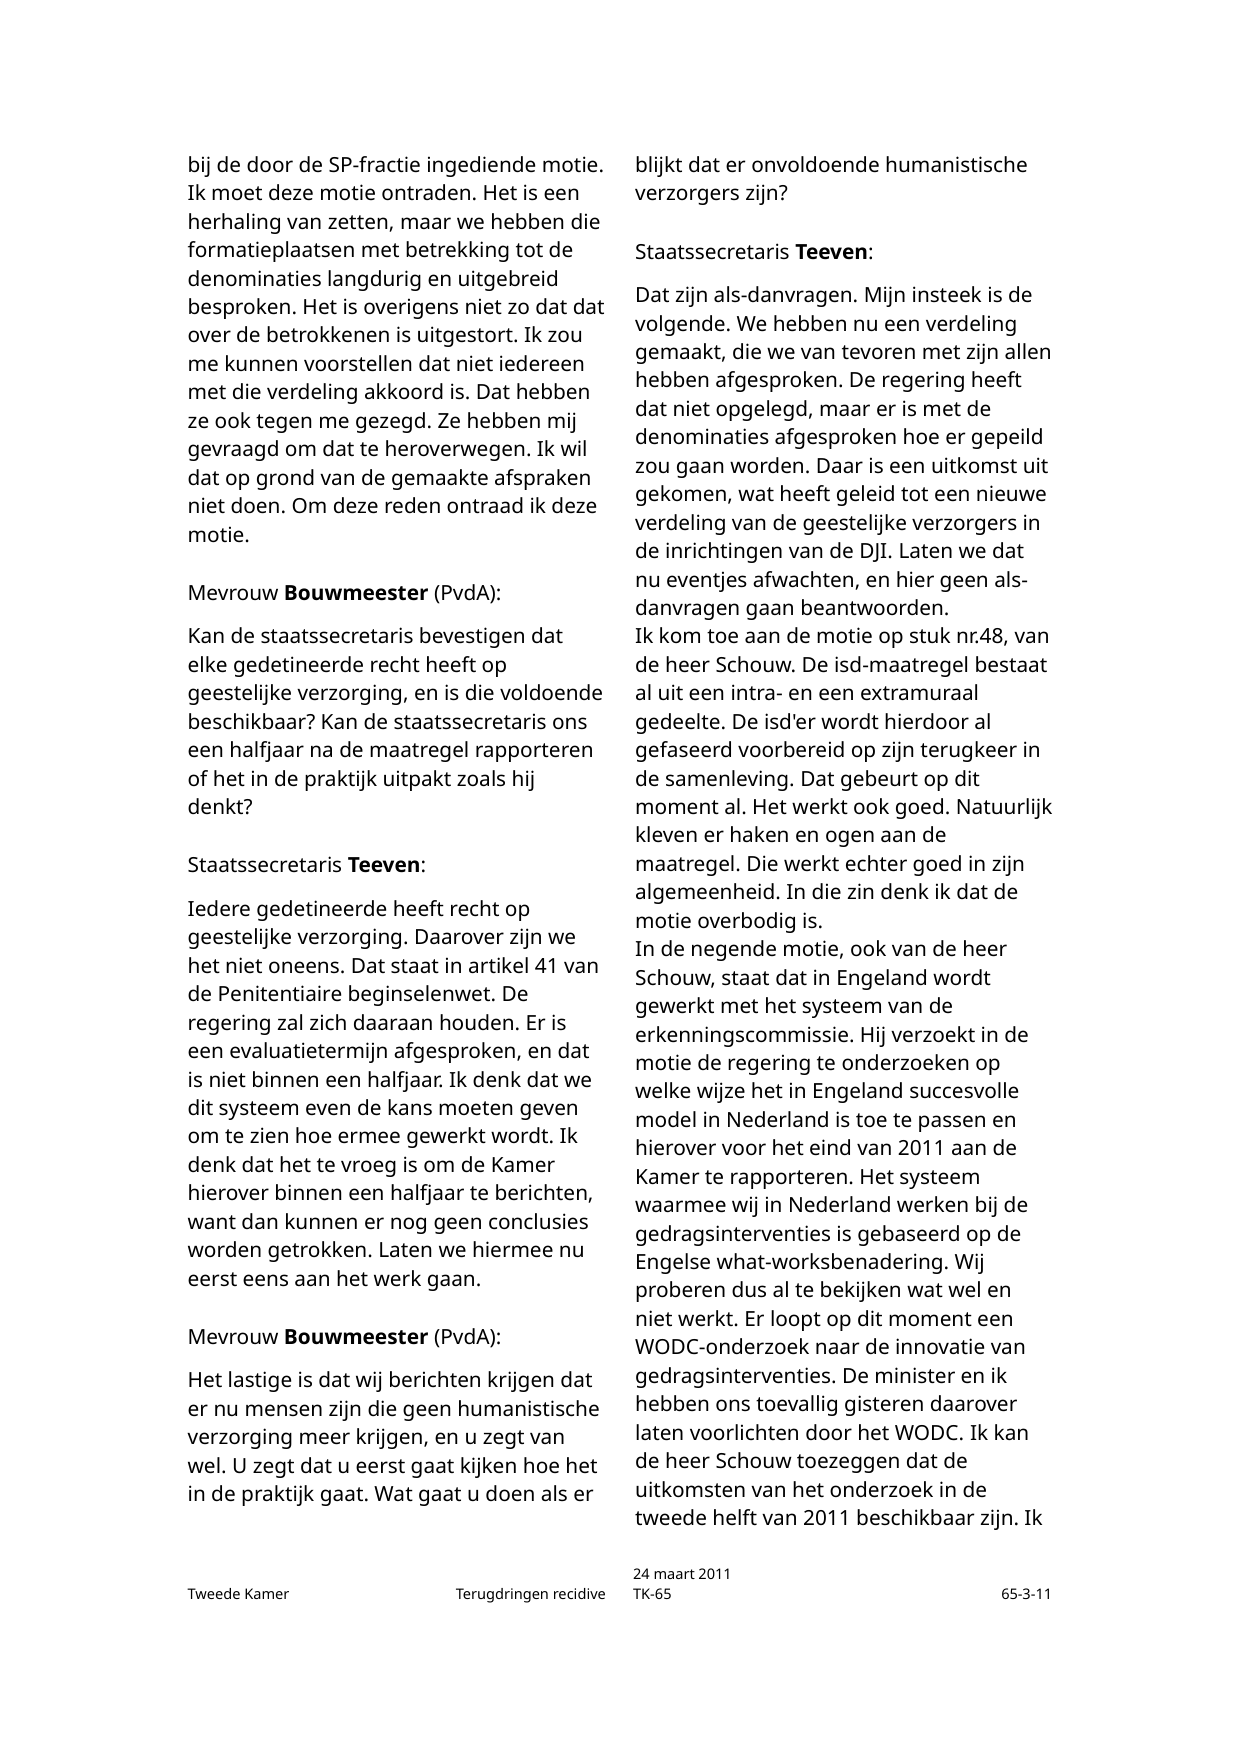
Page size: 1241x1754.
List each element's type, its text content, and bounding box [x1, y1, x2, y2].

text Kan de staatssecretaris bevestigen dat elke gedetineerde recht heeft op geestelijke verzorging, en is die voldoende beschikbaar? Kan de staatssecretaris ons een halfjaar na de maatregel rapporteren of het in de praktijk uitpakt zoals hij denkt? [187, 622, 605, 821]
text Ik kom toe aan de motie op stuk nr.48, van de heer Schouw. De isd-maatregel bestaat al uit een intra- en een extramuraal gedeelte. De isd'er wordt hierdoor al gefaseerd voorbereid op zijn terugkeer in de samenleving. Dat gebeurt op dit moment al. Het werkt ook goed. Natuurlijk kleven er haken en ogen aan de maatregel. Die werkt echter goed in zijn algemeenheid. In die zin denk ik dat de motie overbodig is. [635, 622, 1053, 934]
text bij de door de SP-fractie ingediende motie. Ik moet deze motie ontraden. Het is een herhaling van zetten, maar we hebben die formatieplaatsen met betrekking tot de denominaties langdurig en uitgebreid besproken. Het is overigens niet zo dat dat over de betrokkenen is uitgestort. Ik zou me kunnen voorstellen dat niet iedereen met die verdeling akkoord is. Dat hebben ze ook tegen me gezegd. Ze hebben mij gevraagd om dat te heroverwegen. Ik wil dat op grond van de gemaakte afspraken niet doen. Om deze reden ontraad ik deze motie. [187, 150, 605, 548]
text Iedere gedetineerde heeft recht op geestelijke verzorging. Daarover zijn we het niet oneens. Dat staat in artikel 41 van de Penitentiaire beginselenwet. De regering zal zich daaraan houden. Er is een evaluatietermijn afgesproken, en dat is niet binnen een halfjaar. Ik denk dat we dit systeem even de kans moeten geven om te zien hoe ermee gewerkt wordt. Ik denk dat het te vroeg is om de Kamer hierover binnen een halfjaar te berichten, want dan kunnen er nog geen conclusies worden getrokken. Laten we hiermee nu eerst eens aan het werk gaan. [187, 894, 605, 1292]
text Het lastige is dat wij berichten krijgen dat er nu mensen zijn die geen humanistische verzorging meer krijgen, en u zegt van wel. U zegt dat u eerst gaat kijken hoe het in de praktijk gaat. Wat gaat u doen als er [187, 1366, 605, 1508]
text Staatssecretaris Teeven: [635, 237, 1053, 265]
text Mevrouw Bouwmeester (PvdA): [187, 578, 605, 607]
text Mevrouw Bouwmeester (PvdA): [187, 1322, 605, 1351]
text Staatssecretaris Teeven: [187, 851, 605, 879]
text Dat zijn als-danvragen. Mijn insteek is de volgende. We hebben nu een verdeling gemaakt, die we van tevoren met zijn allen hebben afgesproken. De regering heeft dat niet opgelegd, maar er is met de denominaties afgesproken hoe er gepeild zou gaan worden. Daar is een uitkomst uit gekomen, wat heeft geleid tot een nieuwe verdeling van de geestelijke verzorgers in de inrichtingen van de DJI. Laten we dat nu eventjes afwachten, en hier geen als-danvragen gaan beantwoorden. [635, 280, 1053, 622]
text blijkt dat er onvoldoende humanistische verzorgers zijn? [635, 150, 1053, 207]
text In de negende motie, ook van de heer Schouw, staat dat in Engeland wordt gewerkt met het systeem van de erkenningscommissie. Hij verzoekt in de motie de regering te onderzoeken op welke wijze het in Engeland succesvolle model in Nederland is toe te passen en hierover voor het eind van 2011 aan de Kamer te rapporteren. Het systeem waarmee wij in Nederland werken bij de gedragsinterventies is gebaseerd op de Engelse what-worksbenadering. Wij proberen dus al te bekijken wat wel en niet werkt. Er loopt op dit moment een WODC-onderzoek naar de innovatie van gedragsinterventies. De minister en ik hebben ons toevallig gisteren daarover laten voorlichten door het WODC. Ik kan de heer Schouw toezeggen dat de uitkomsten van het onderzoek in de tweede helft van 2011 beschikbaar zijn. Ik [635, 934, 1053, 1532]
